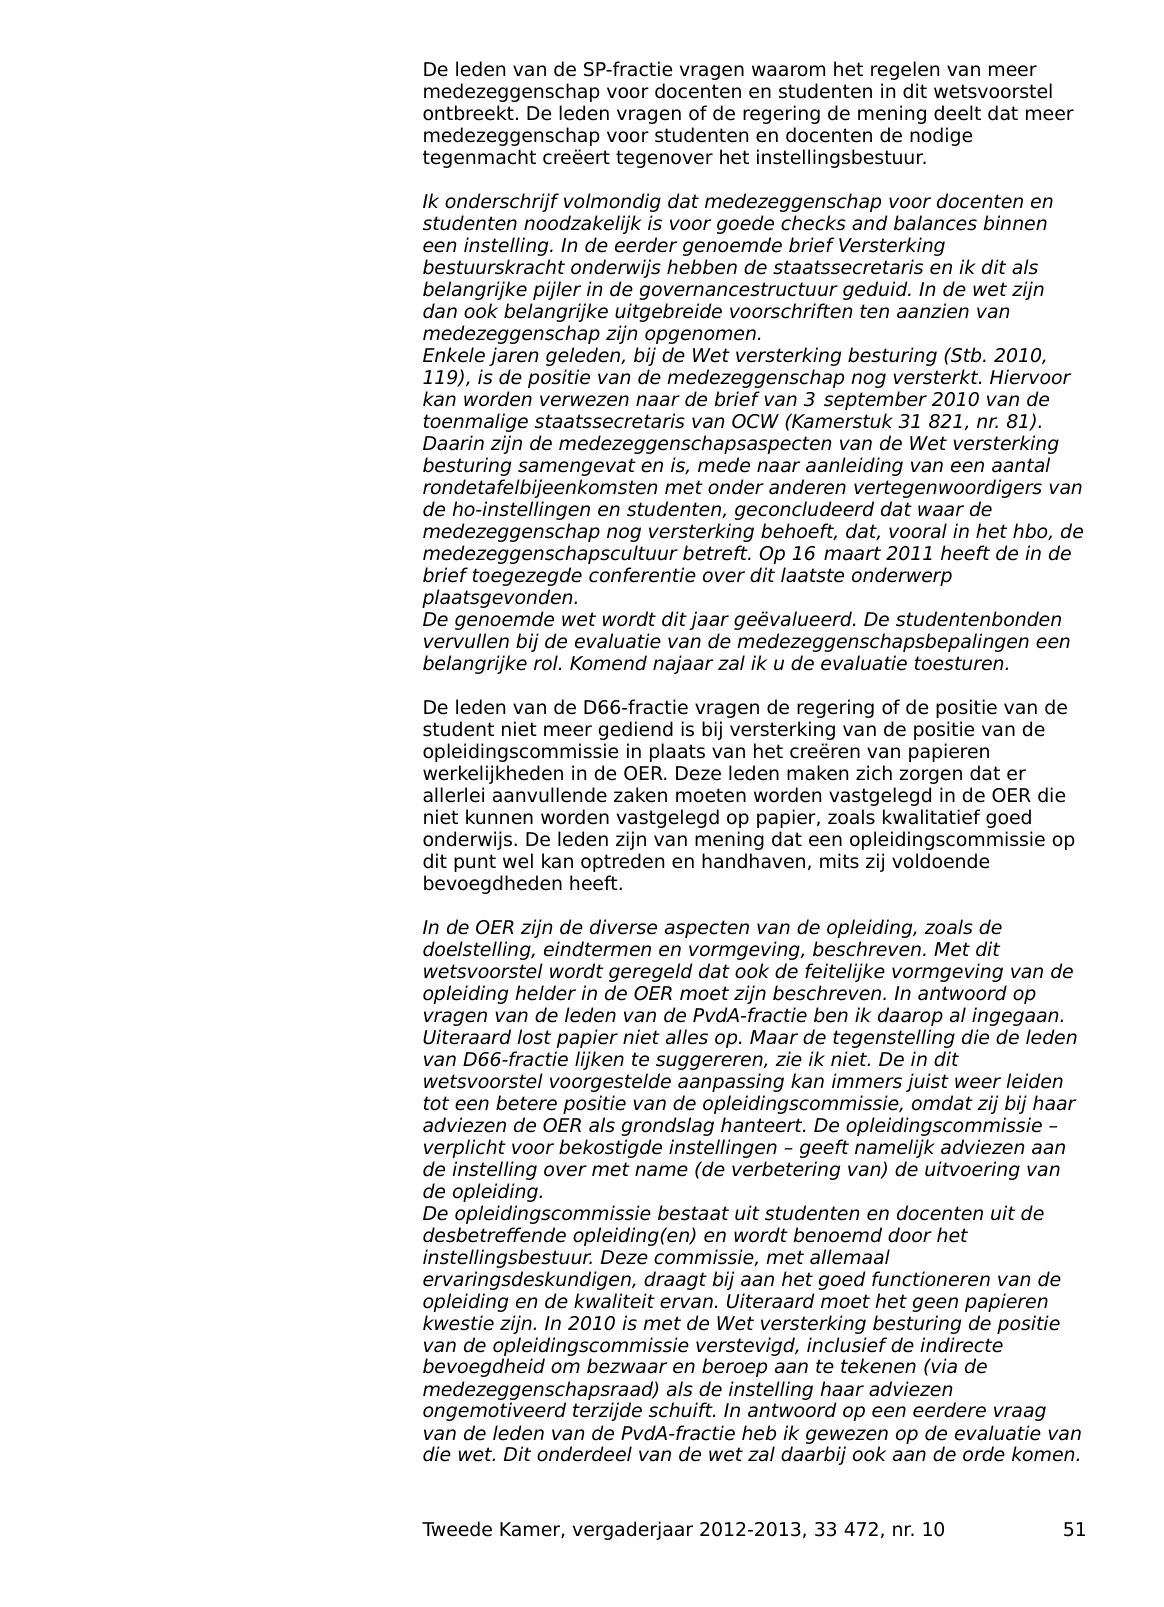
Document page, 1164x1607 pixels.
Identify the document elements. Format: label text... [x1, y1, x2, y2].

text De leden van de D66-fractie vragen de regering of de positie van de student niet meer gediend is bij versterking van de positie van de opleidingscommissie in plaats van het creëren van papieren werkelijkheden in de OER. Deze leden maken zich zorgen dat er allerlei aanvullende zaken moeten worden vastgelegd in de OER die niet kunnen worden vastgelegd op papier, zoals kwalitatief goed onderwijs. De leden zijn van mening dat een opleidingscommissie op dit punt wel kan optreden en handhaven, mits zij voldoende bevoegdheden heeft. [422, 697, 1087, 895]
text Enkele jaren geleden, bij de Wet versterking besturing (Stb. 2010, 119), is de positie van de medezeggenschap nog versterkt. Hiervoor kan worden verwezen naar de brief van 3 september 2010 van de toenmalige staatssecretaris van OCW (Kamerstuk 31 821, nr. 81). Daarin zijn de medezeggenschapsaspecten van de Wet versterking besturing samengevat en is, mede naar aanleiding van een aantal rondetafelbijeenkomsten met onder anderen vertegenwoordigers van de ho-instellingen en studenten, geconcludeerd dat waar de medezeggenschap nog versterking behoeft, dat, vooral in het hbo, de medezeggenschapscultuur betreft. Op 16 maart 2011 heeft de in de brief toegezegde conferentie over dit laatste onderwerp plaatsgevonden. [422, 345, 1087, 609]
text De opleidingscommissie bestaat uit studenten en docenten uit de desbetreffende opleiding(en) en wordt benoemd door het instellingsbestuur. Deze commissie, met allemaal ervaringsdeskundigen, draagt bij aan het goed functioneren van de opleiding en de kwaliteit ervan. Uiteraard moet het geen papieren kwestie zijn. In 2010 is met de Wet versterking besturing de positie van de opleidingscommissie verstevigd, inclusief de indirecte bevoegdheid om bezwaar en beroep aan te tekenen (via de medezeggenschapsraad) als de instelling haar adviezen ongemotiveerd terzijde schuift. In antwoord op een eerdere vraag van de leden van de PvdA-fractie heb ik gewezen op de evaluatie van die wet. Dit onderdeel van de wet zal daarbij ook aan de orde komen. [422, 1203, 1087, 1466]
text Ik onderschrijf volmondig dat medezeggenschap voor docenten en studenten noodzakelijk is voor goede checks and balances binnen een instelling. In de eerder genoemde brief Versterking bestuurskracht onderwijs hebben de staatssecretaris en ik dit als belangrijke pijler in de governancestructuur geduid. In de wet zijn dan ook belangrijke uitgebreide voorschriften ten aanzien van medezeggenschap zijn opgenomen. [422, 191, 1087, 345]
text In de OER zijn de diverse aspecten van de opleiding, zoals de doelstelling, eindtermen en vormgeving, beschreven. Met dit wetsvoorstel wordt geregeld dat ook de feitelijke vormgeving van de opleiding helder in de OER moet zijn beschreven. In antwoord op vragen van de leden van de PvdA-fractie ben ik daarop al ingegaan. Uiteraard lost papier niet alles op. Maar de tegenstelling die de leden van D66-fractie lijken te suggereren, zie ik niet. De in dit wetsvoorstel voorgestelde aanpassing kan immers juist weer leiden tot een betere positie van de opleidingscommissie, omdat zij bij haar adviezen de OER als grondslag hanteert. De opleidingscommissie – verplicht voor bekostigde instellingen – geeft namelijk adviezen aan de instelling over met name (de verbetering van) de uitvoering van de opleiding. [422, 917, 1087, 1203]
text De leden van de SP-fractie vragen waarom het regelen van meer medezeggenschap voor docenten en studenten in dit wetsvoorstel ontbreekt. De leden vragen of de regering de mening deelt dat meer medezeggenschap voor studenten en docenten de nodige tegenmacht creëert tegenover het instellingsbestuur. [422, 59, 1087, 169]
text De genoemde wet wordt dit jaar geëvalueerd. De studentenbonden vervullen bij de evaluatie van de medezeggenschapsbepalingen een belangrijke rol. Komend najaar zal ik u de evaluatie toesturen. [422, 609, 1087, 675]
